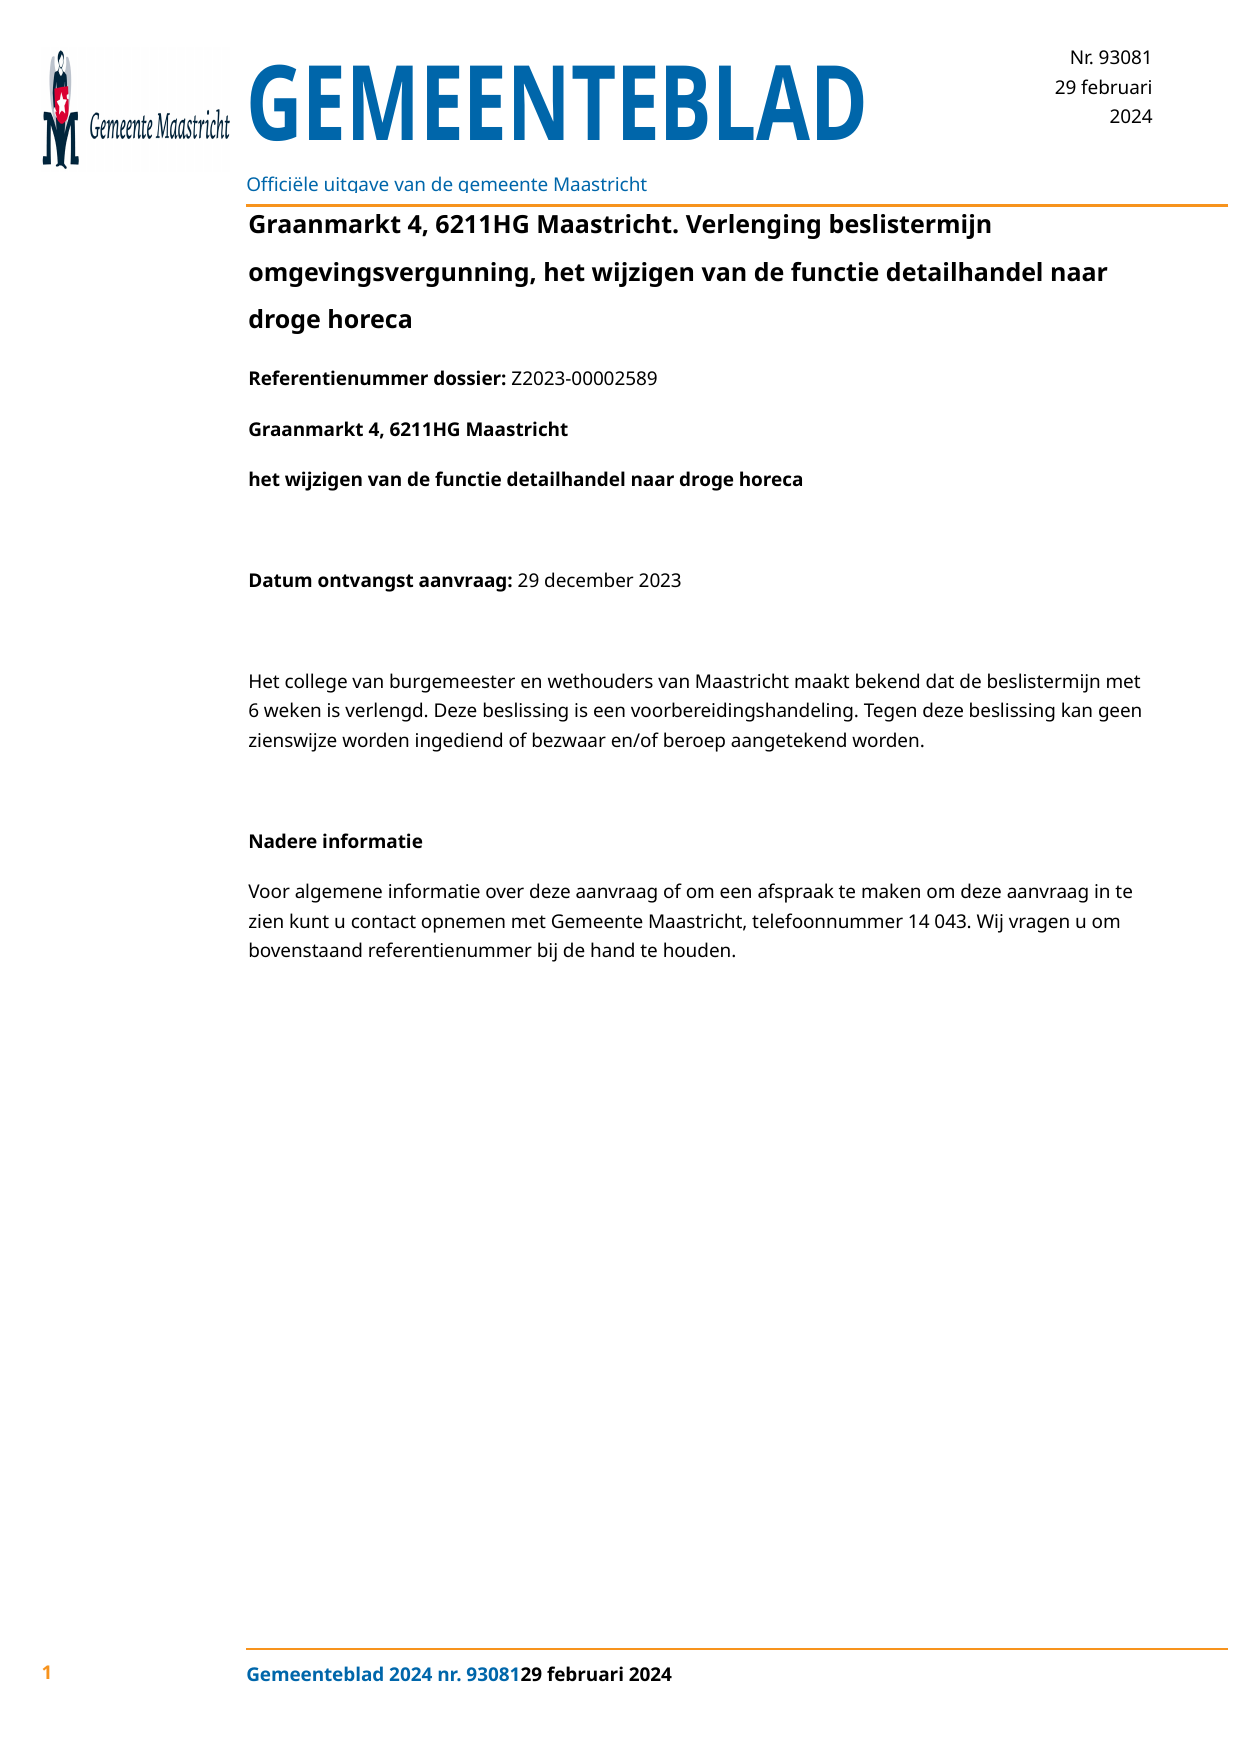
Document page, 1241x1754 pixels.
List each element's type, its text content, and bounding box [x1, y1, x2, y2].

text het wijzigen van de functie detailhandel naar droge horeca [248, 466, 1152, 492]
text Het college van burgemeester en wethouders van Maastricht maakt bekend dat de beslistermijn met 6 weken is verlengd. Deze beslissing is een voorbereidingshandeling. Tegen deze beslissing kan geen zienswijze worden ingediend of bezwaar en/of beroep aangetekend worden. [248, 668, 1152, 753]
text Graanmarkt 4, 6211HG Maastricht. Verlenging beslistermijn omgevingsvergunning, het wijzigen van de functie detailhandel naar droge horeca [248, 207, 1152, 336]
picture [41, 47, 231, 172]
text Nadere informatie [248, 828, 1152, 854]
text Voor algemene informatie over deze aanvraag of om een afspraak te maken om deze aanvraag in te zien kunt u contact opnemen met Gemeente Maastricht, telefoonnummer 14 043. Wij vragen u om bovenstaand referentienummer bij de hand te houden. [248, 878, 1152, 963]
text Datum ontvangst aanvraag: 29 december 2023 [248, 567, 1152, 593]
text Graanmarkt 4, 6211HG Maastricht [248, 416, 1152, 442]
text Referentienummer dossier: Z2023-00002589 [248, 366, 1152, 391]
